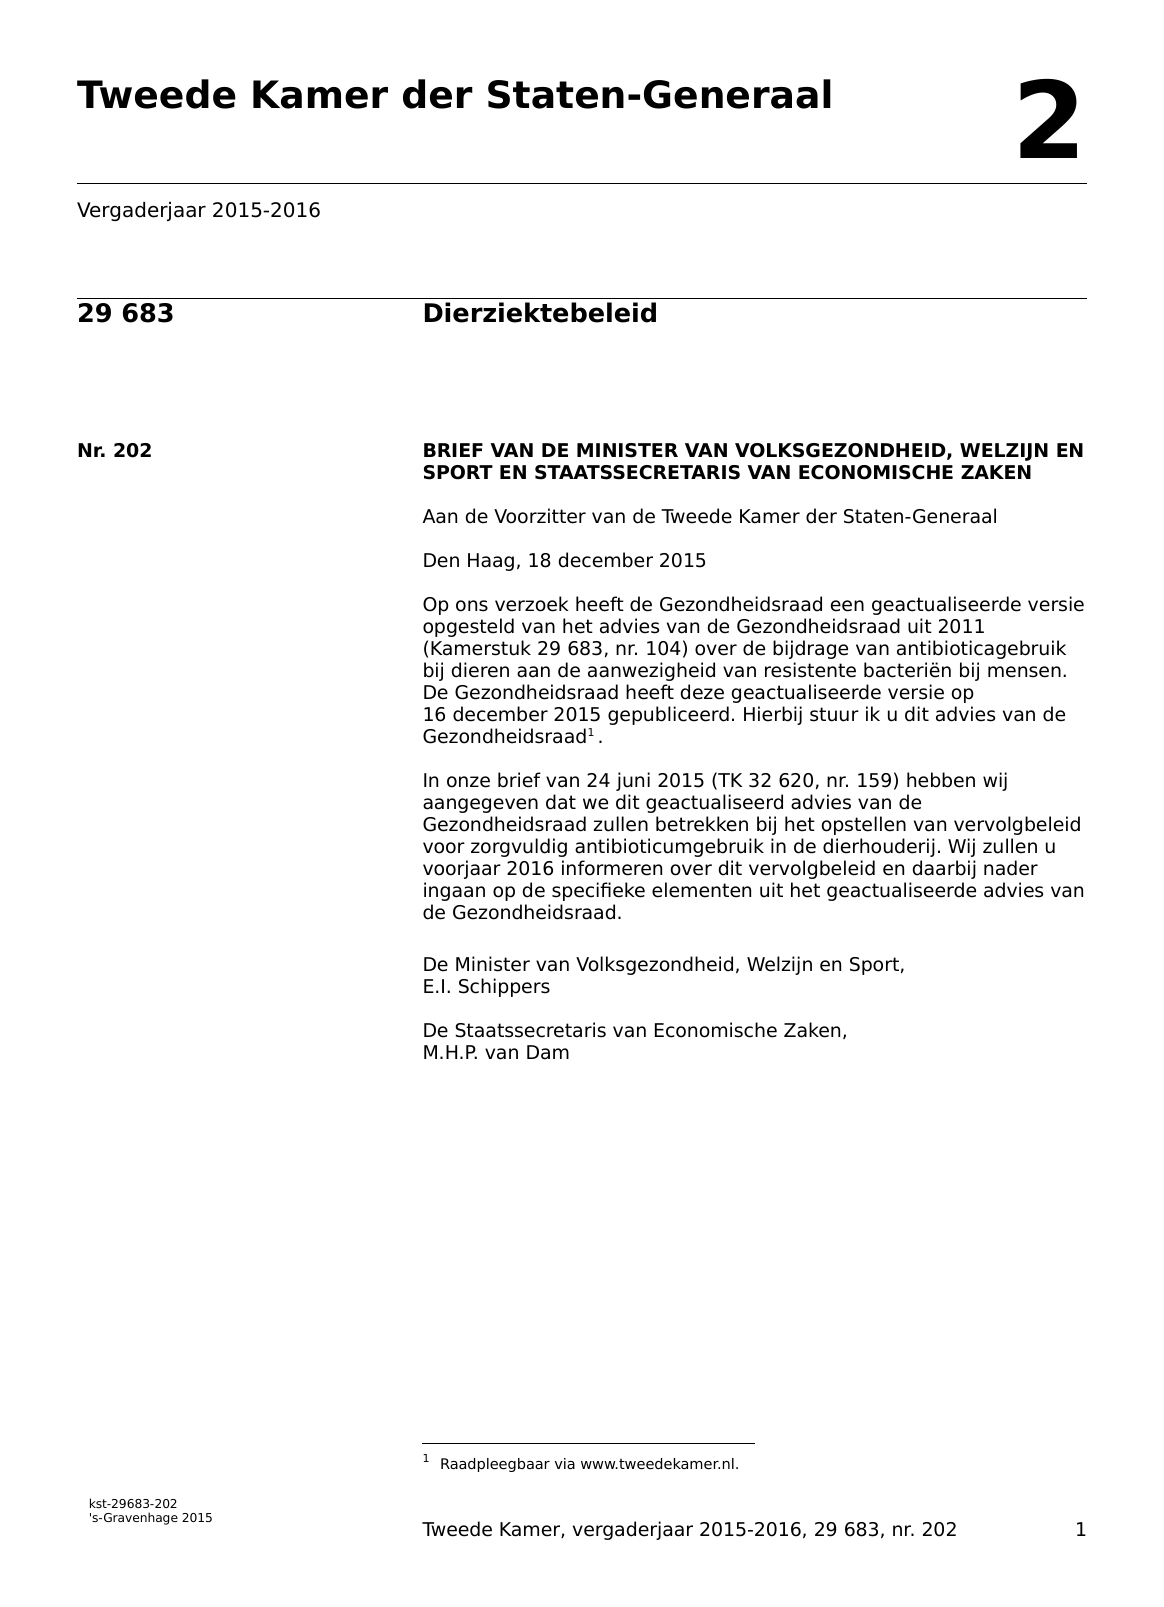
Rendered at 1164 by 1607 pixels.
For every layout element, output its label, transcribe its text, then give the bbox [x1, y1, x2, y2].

text 's-Gravenhage 2015 [88, 1511, 323, 1525]
text Raadpleegbaar via www.tweedekamer.nl. [422, 1452, 1087, 1474]
text kst-29683-202 [88, 1497, 323, 1511]
text In onze brief van 24 juni 2015 (TK 32 620, nr. 159) hebben wij aangegeven dat we dit geactualiseerd advies van de Gezondheidsraad zullen betrekken bij het opstellen van vervolgbeleid voor zorgvuldig antibioticumgebruik in de dierhouderij. Wij zullen u voorjaar 2016 informeren over dit vervolgbeleid en daarbij nader ingaan op de specifieke elementen uit het geactualiseerde advies van de Gezondheidsraad. [422, 770, 1087, 924]
subtitle 29 683 Dierziektebeleid [77, 299, 1087, 329]
text De Staatssecretaris van Economische Zaken, M.H.P. van Dam [422, 1020, 1087, 1064]
subtitle Nr. 202 BRIEF VAN DE MINISTER VAN VOLKSGEZONDHEID, WELZIJN EN SPORT EN STAATSSECRETARIS VAN ECONOMISCHE ZAKEN [77, 440, 1087, 484]
text Den Haag, 18 december 2015 [422, 550, 1087, 572]
text Aan de Voorzitter van de Tweede Kamer der Staten-Generaal [422, 506, 1087, 528]
text Op ons verzoek heeft de Gezondheidsraad een geactualiseerde versie opgesteld van het advies van de Gezondheidsraad uit 2011 (Kamerstuk 29 683, nr. 104) over de bijdrage van antibioticagebruik bij dieren aan de aanwezigheid van resistente bacteriën bij mensen. De Gezondheidsraad heeft deze geactualiseerde versie op 16 december 2015 gepubliceerd. Hierbij stuur ik u dit advies van de Gezondheidsraad. [422, 594, 1087, 748]
text De Minister van Volksgezondheid, Welzijn en Sport, E.I. Schippers [422, 954, 1087, 998]
table_cell Vergaderjaar 2015-2016 [77, 184, 1087, 298]
table_header 2 [886, 59, 1087, 183]
table_header Tweede Kamer der Staten-Generaal [77, 59, 886, 183]
